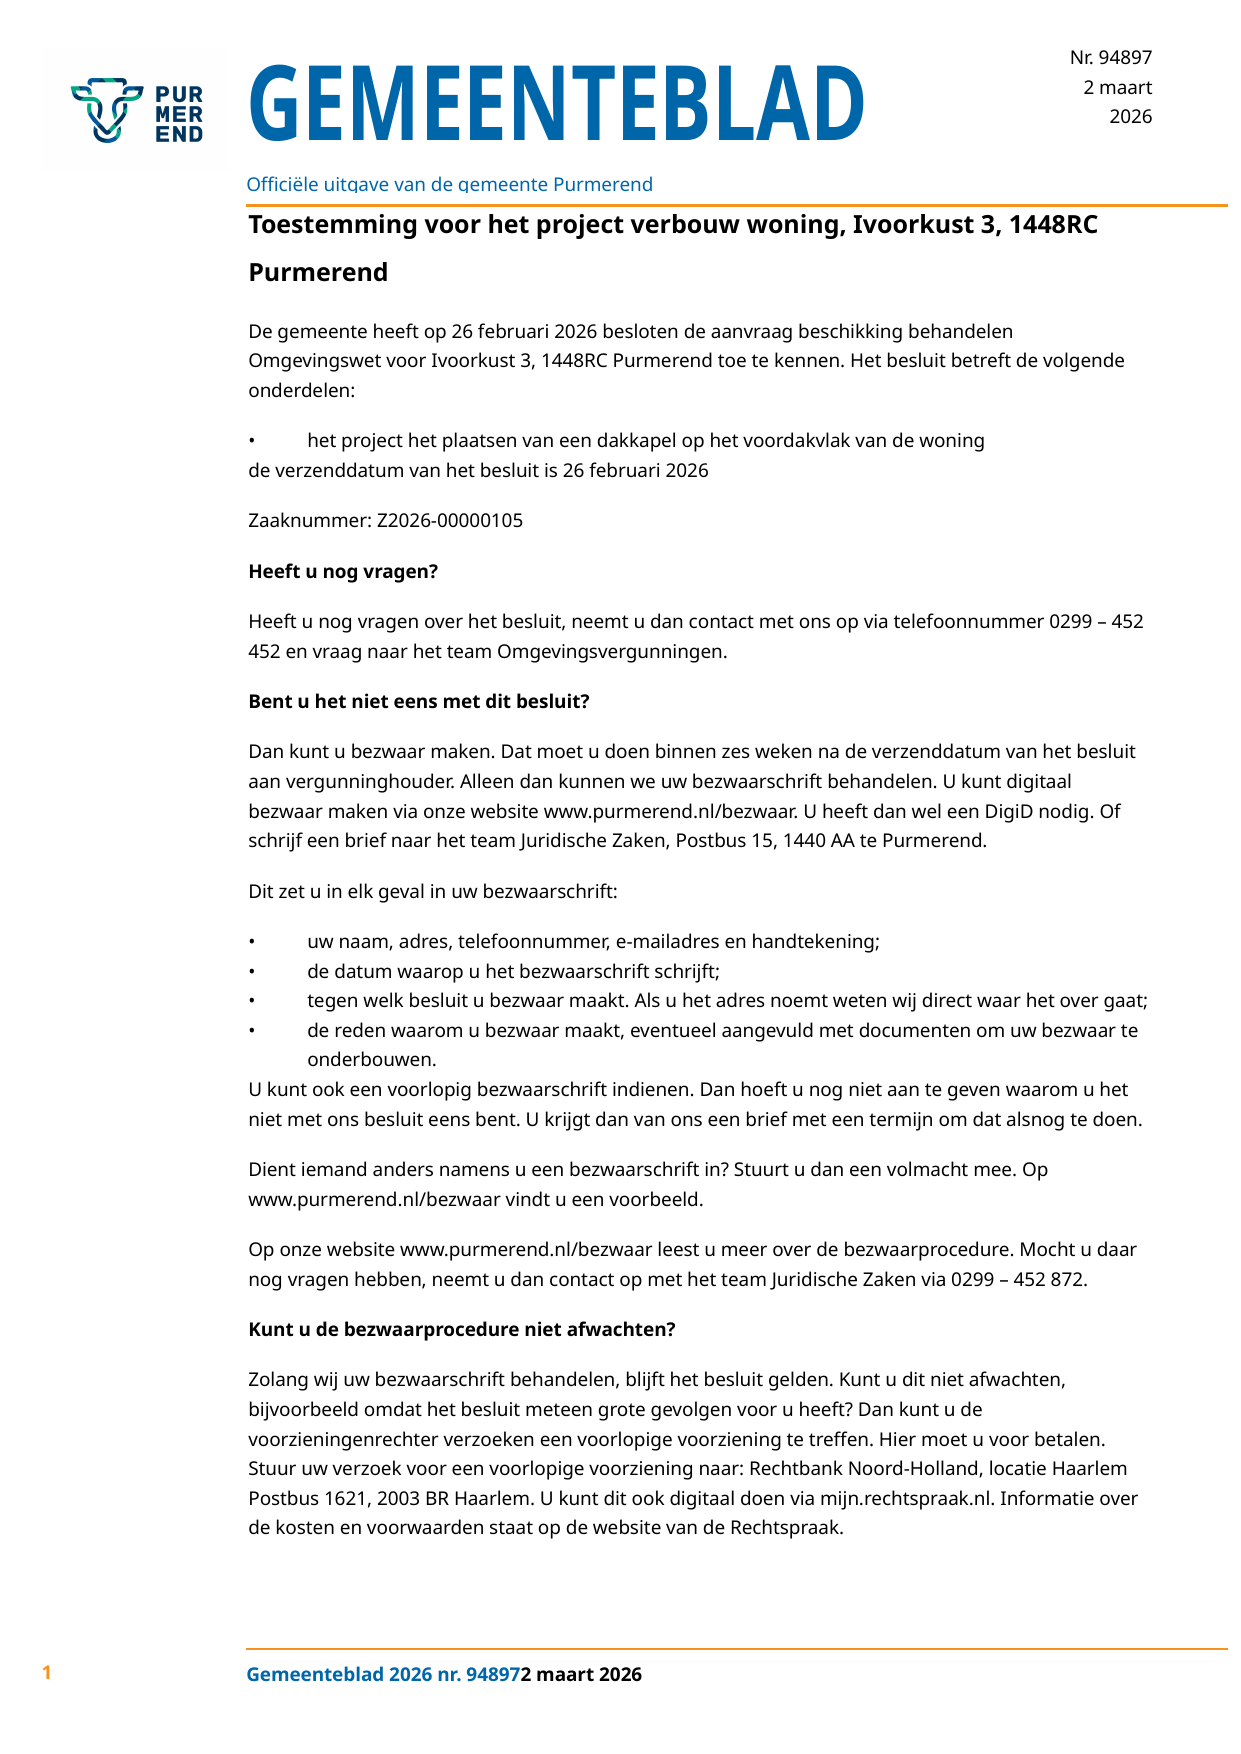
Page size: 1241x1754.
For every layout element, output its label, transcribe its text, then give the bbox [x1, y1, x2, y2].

text Op onze website www.purmerend.nl/bezwaar leest u meer over de bezwaarprocedure. Mocht u daar nog vragen hebben, neemt u dan contact op met het team Juridische Zaken via 0299 – 452 872. [248, 1236, 1152, 1292]
text De gemeente heeft op 26 februari 2026 besloten de aanvraag beschikking behandelen Omgevingswet voor Ivoorkust 3, 1448RC Purmerend toe te kennen. Het besluit betreft de volgende onderdelen: [248, 318, 1152, 403]
text Heeft u nog vragen over het besluit, neemt u dan contact met ons op via telefoonnummer 0299 – 452 452 en vraag naar het team Omgevingsvergunningen. [248, 608, 1152, 664]
text Zaaknummer: Z2026-00000105 [248, 507, 1152, 533]
text Toestemming voor het project verbouw woning, Ivoorkust 3, 1448RC Purmerend [248, 207, 1152, 288]
text Dan kunt u bezwaar maken. Dat moet u doen binnen zes weken na de verzenddatum van het besluit aan vergunninghouder. Alleen dan kunnen we uw bezwaarschrift behandelen. U kunt digitaal bezwaar maken via onze website www.purmerend.nl/bezwaar. U heeft dan wel een DigiD nodig. Of schrijf een brief naar het team Juridische Zaken, Postbus 15, 1440 AA te Purmerend. [248, 739, 1152, 853]
list tegen welk besluit u bezwaar maakt. Als u het adres noemt weten wij direct waar het over gaat; [248, 987, 1152, 1013]
text U kunt ook een voorlopig bezwaarschrift indienen. Dan hoeft u nog niet aan te geven waarom u het niet met ons besluit eens bent. U krijgt dan van ons een brief met een termijn om dat alsnog te doen. [248, 1076, 1152, 1132]
list de datum waarop u het bezwaarschrift schrijft; [248, 958, 1152, 984]
text Bent u het niet eens met dit besluit? [248, 688, 1152, 714]
text Dit zet u in elk geval in uw bezwaarschrift: [248, 878, 1152, 904]
text Dient iemand anders namens u een bezwaarschrift in? Stuurt u dan een volmacht mee. Op www.purmerend.nl/bezwaar vindt u een voorbeeld. [248, 1156, 1152, 1212]
list uw naam, adres, telefoonnummer, e-mailadres en handtekening; [248, 928, 1152, 954]
text Kunt u de bezwaarprocedure niet afwachten? [248, 1316, 1152, 1342]
text Zolang wij uw bezwaarschrift behandelen, blijft het besluit gelden. Kunt u dit niet afwachten, bijvoorbeeld omdat het besluit meteen grote gevolgen voor u heeft? Dan kunt u de voorzieningenrechter verzoeken een voorlopige voorziening te treffen. Hier moet u voor betalen. Stuur uw verzoek voor een voorlopige voorziening naar: Rechtbank Noord-Holland, locatie Haarlem Postbus 1621, 2003 BR Haarlem. U kunt dit ook digitaal doen via mijn.rechtspraak.nl. Informatie over de kosten en voorwaarden staat op de website van de Rechtspraak. [248, 1367, 1152, 1540]
picture [41, 47, 231, 172]
text de verzenddatum van het besluit is 26 februari 2026 [248, 457, 1152, 483]
list het project het plaatsen van een dakkapel op het voordakvlak van de woning [248, 427, 1152, 453]
list de reden waarom u bezwaar maakt, eventueel aangevuld met documenten om uw bezwaar te onderbouwen. [248, 1017, 1152, 1072]
text Heeft u nog vragen? [248, 558, 1152, 584]
